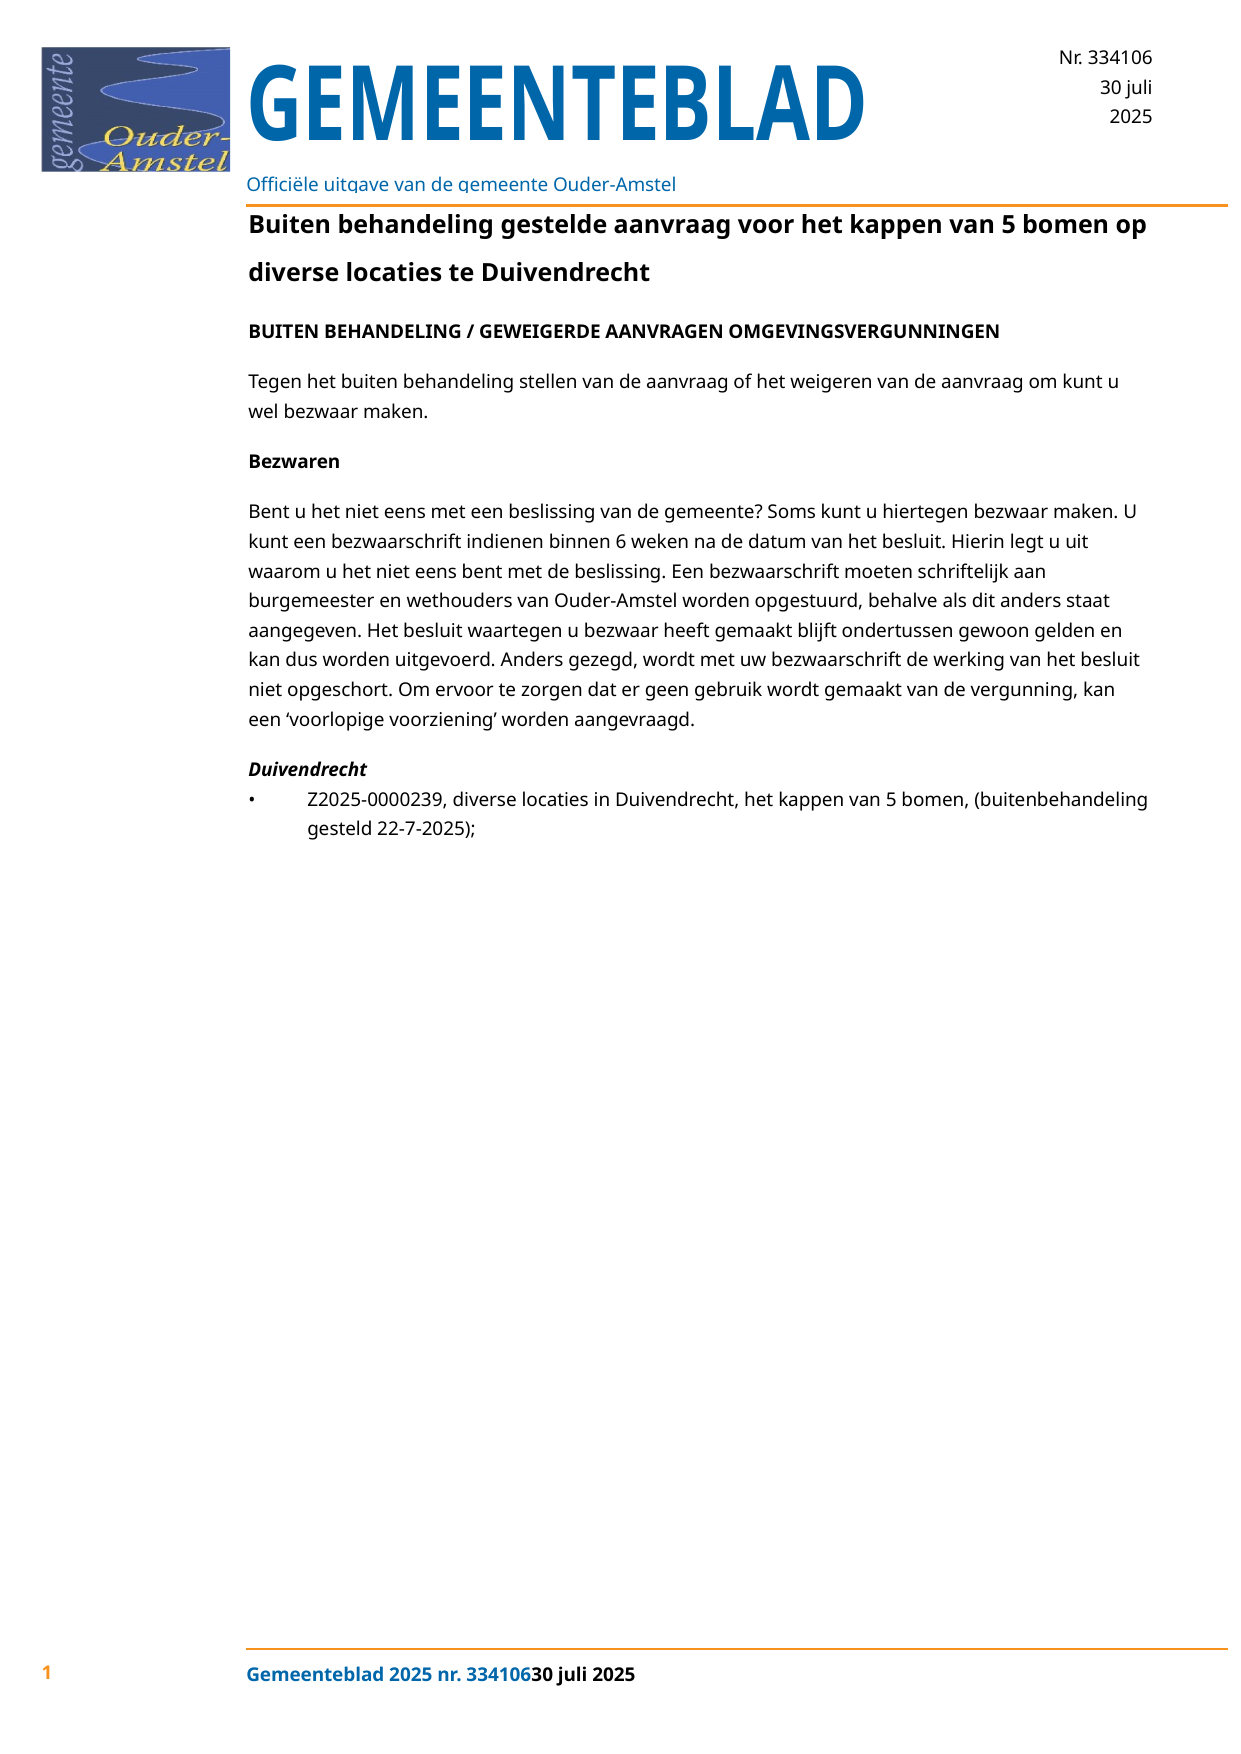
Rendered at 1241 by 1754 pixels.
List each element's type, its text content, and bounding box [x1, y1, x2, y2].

text Buiten behandeling gestelde aanvraag voor het kappen van 5 bomen op diverse locaties te Duivendrecht [248, 207, 1152, 288]
text Tegen het buiten behandeling stellen van de aanvraag of het weigeren van de aanvraag om kunt u wel bezwaar maken. [248, 368, 1152, 424]
text Bent u het niet eens met een beslissing van de gemeente? Soms kunt u hiertegen bezwaar maken. U kunt een bezwaarschrift indienen binnen 6 weken na de datum van het besluit. Hierin legt u uit waarom u het niet eens bent met de beslissing. Een bezwaarschrift moeten schriftelijk aan burgemeester en wethouders van Ouder-Amstel worden opgestuurd, behalve als dit anders staat aangegeven. Het besluit waartegen u bezwaar heeft gemaakt blijft ondertussen gewoon gelden en kan dus worden uitgevoerd. Anders gezegd, wordt met uw bezwaarschrift de werking van het besluit niet opgeschort. Om ervoor te zorgen dat er geen gebruik wordt gemaakt van de vergunning, kan een ‘voorlopige voorziening’ worden aangevraagd. [248, 499, 1152, 732]
list Z2025-0000239, diverse locaties in Duivendrecht, het kappen van 5 bomen, (buitenbehandeling gesteld 22-7-2025); [248, 786, 1152, 841]
text Bezwaren [248, 448, 1152, 474]
text Duivendrecht [248, 756, 1152, 782]
text BUITEN BEHANDELING / GEWEIGERDE AANVRAGEN OMGEVINGSVERGUNNINGEN [248, 318, 1152, 344]
picture [41, 47, 231, 172]
